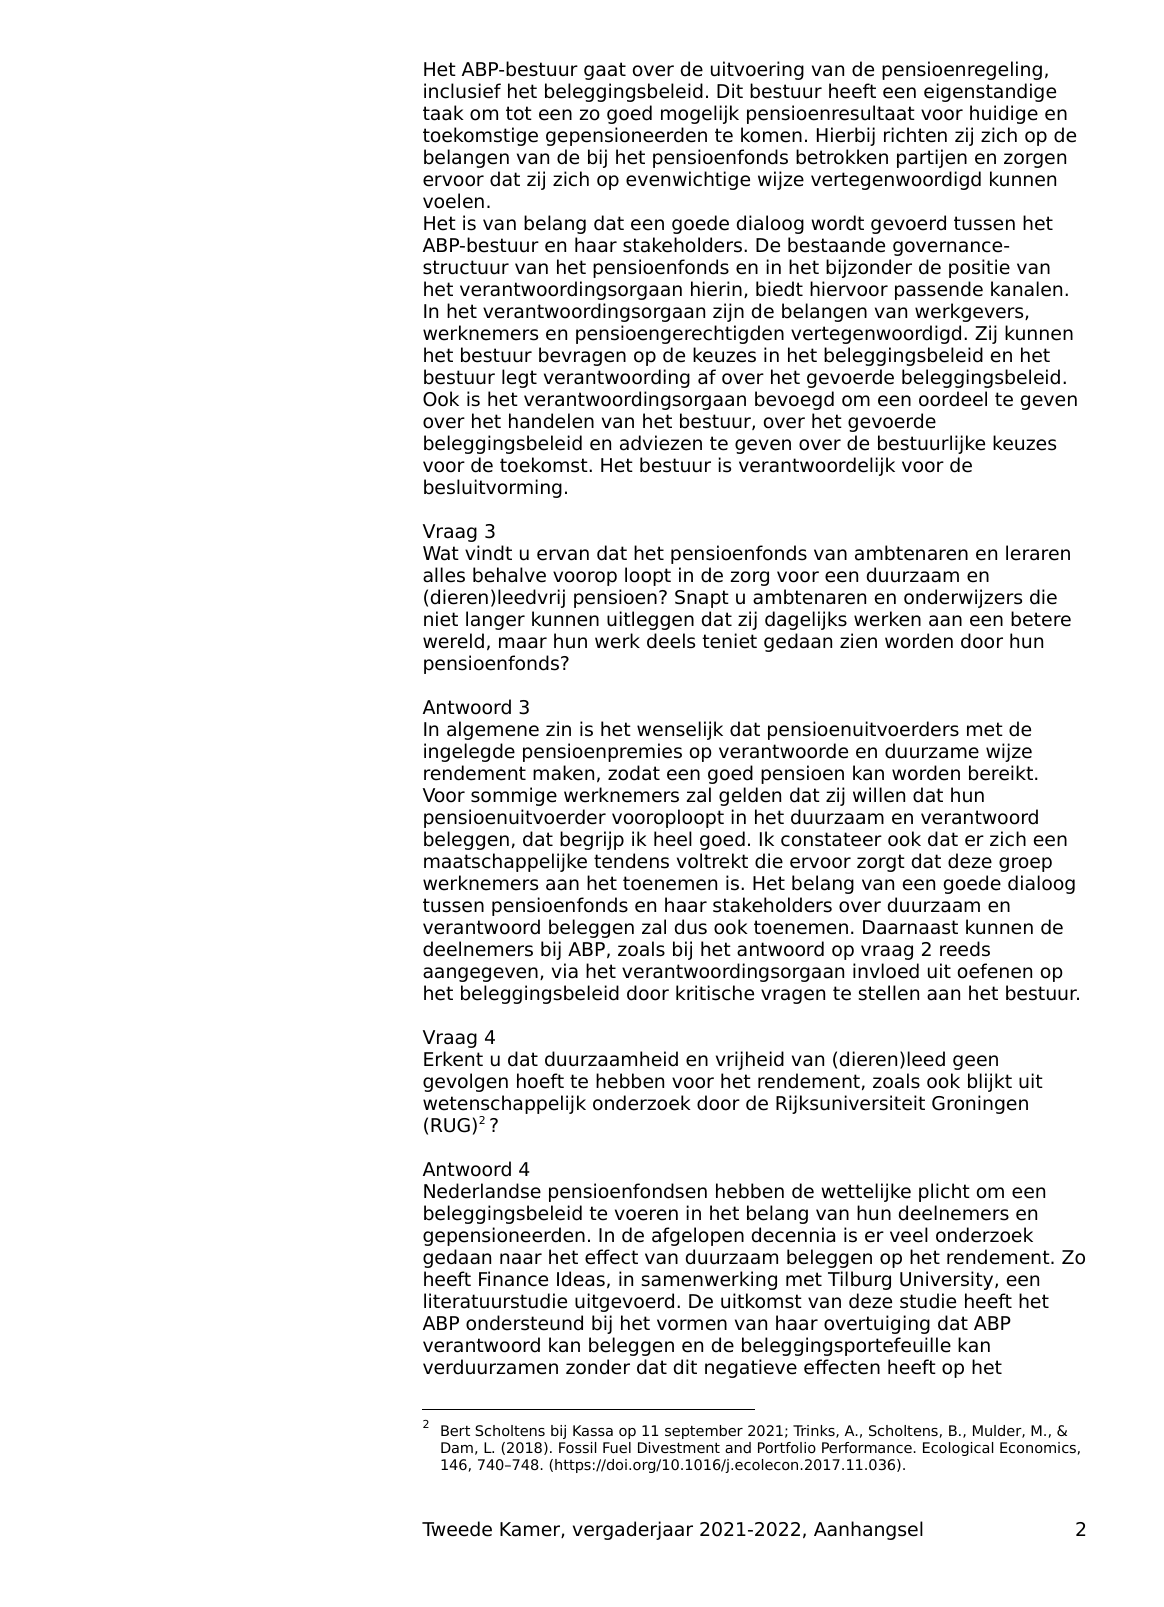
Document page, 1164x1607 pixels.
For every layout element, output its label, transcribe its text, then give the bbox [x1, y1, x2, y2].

text Vraag 4 [422, 1027, 1087, 1049]
text Het ABP-bestuur gaat over de uitvoering van de pensioenregeling, inclusief het beleggingsbeleid. Dit bestuur heeft een eigenstandige taak om tot een zo goed mogelijk pensioenresultaat voor huidige en toekomstige gepensioneerden te komen. Hierbij richten zij zich op de belangen van de bij het pensioenfonds betrokken partijen en zorgen ervoor dat zij zich op evenwichtige wijze vertegenwoordigd kunnen voelen. [422, 59, 1087, 213]
text Bert Scholtens bij Kassa op 11 september 2021; Trinks, A., Scholtens, B., Mulder, M., & Dam, L. (2018). Fossil Fuel Divestment and Portfolio Performance. Ecological Economics, 146, 740–748. (https://doi.org/10.1016/j.ecolecon.2017.11.036). [422, 1418, 1087, 1474]
text Het is van belang dat een goede dialoog wordt gevoerd tussen het ABP-bestuur en haar stakeholders. De bestaande governance-structuur van het pensioenfonds en in het bijzonder de positie van het verantwoordingsorgaan hierin, biedt hiervoor passende kanalen. In het verantwoordingsorgaan zijn de belangen van werkgevers, werknemers en pensioengerechtigden vertegenwoordigd. Zij kunnen het bestuur bevragen op de keuzes in het beleggingsbeleid en het bestuur legt verantwoording af over het gevoerde beleggingsbeleid. Ook is het verantwoordingsorgaan bevoegd om een oordeel te geven over het handelen van het bestuur, over het gevoerde beleggingsbeleid en adviezen te geven over de bestuurlijke keuzes voor de toekomst. Het bestuur is verantwoordelijk voor de besluitvorming. [422, 213, 1087, 499]
text In algemene zin is het wenselijk dat pensioenuitvoerders met de ingelegde pensioenpremies op verantwoorde en duurzame wijze rendement maken, zodat een goed pensioen kan worden bereikt. Voor sommige werknemers zal gelden dat zij willen dat hun pensioenuitvoerder vooroploopt in het duurzaam en verantwoord beleggen, dat begrijp ik heel goed. Ik constateer ook dat er zich een maatschappelijke tendens voltrekt die ervoor zorgt dat deze groep werknemers aan het toenemen is. Het belang van een goede dialoog tussen pensioenfonds en haar stakeholders over duurzaam en verantwoord beleggen zal dus ook toenemen. Daarnaast kunnen de deelnemers bij ABP, zoals bij het antwoord op vraag 2 reeds aangegeven, via het verantwoordingsorgaan invloed uit oefenen op het beleggingsbeleid door kritische vragen te stellen aan het bestuur. [422, 719, 1087, 1004]
text Vraag 3 [422, 521, 1087, 543]
text Wat vindt u ervan dat het pensioenfonds van ambtenaren en leraren alles behalve voorop loopt in de zorg voor een duurzaam en (dieren)leedvrij pensioen? Snapt u ambtenaren en onderwijzers die niet langer kunnen uitleggen dat zij dagelijks werken aan een betere wereld, maar hun werk deels teniet gedaan zien worden door hun pensioenfonds? [422, 543, 1087, 675]
text Antwoord 4 [422, 1159, 1087, 1181]
text Erkent u dat duurzaamheid en vrijheid van (dieren)leed geen gevolgen hoeft te hebben voor het rendement, zoals ook blijkt uit wetenschappelijk onderzoek door de Rijksuniversiteit Groningen (RUG)? [422, 1049, 1087, 1137]
text Antwoord 3 [422, 697, 1087, 719]
text Nederlandse pensioenfondsen hebben de wettelijke plicht om een beleggingsbeleid te voeren in het belang van hun deelnemers en gepensioneerden. In de afgelopen decennia is er veel onderzoek gedaan naar het effect van duurzaam beleggen op het rendement. Zo heeft Finance Ideas, in samenwerking met Tilburg University, een literatuurstudie uitgevoerd. De uitkomst van deze studie heeft het ABP ondersteund bij het vormen van haar overtuiging dat ABP verantwoord kan beleggen en de beleggingsportefeuille kan verduurzamen zonder dat dit negatieve effecten heeft op het [422, 1181, 1087, 1379]
